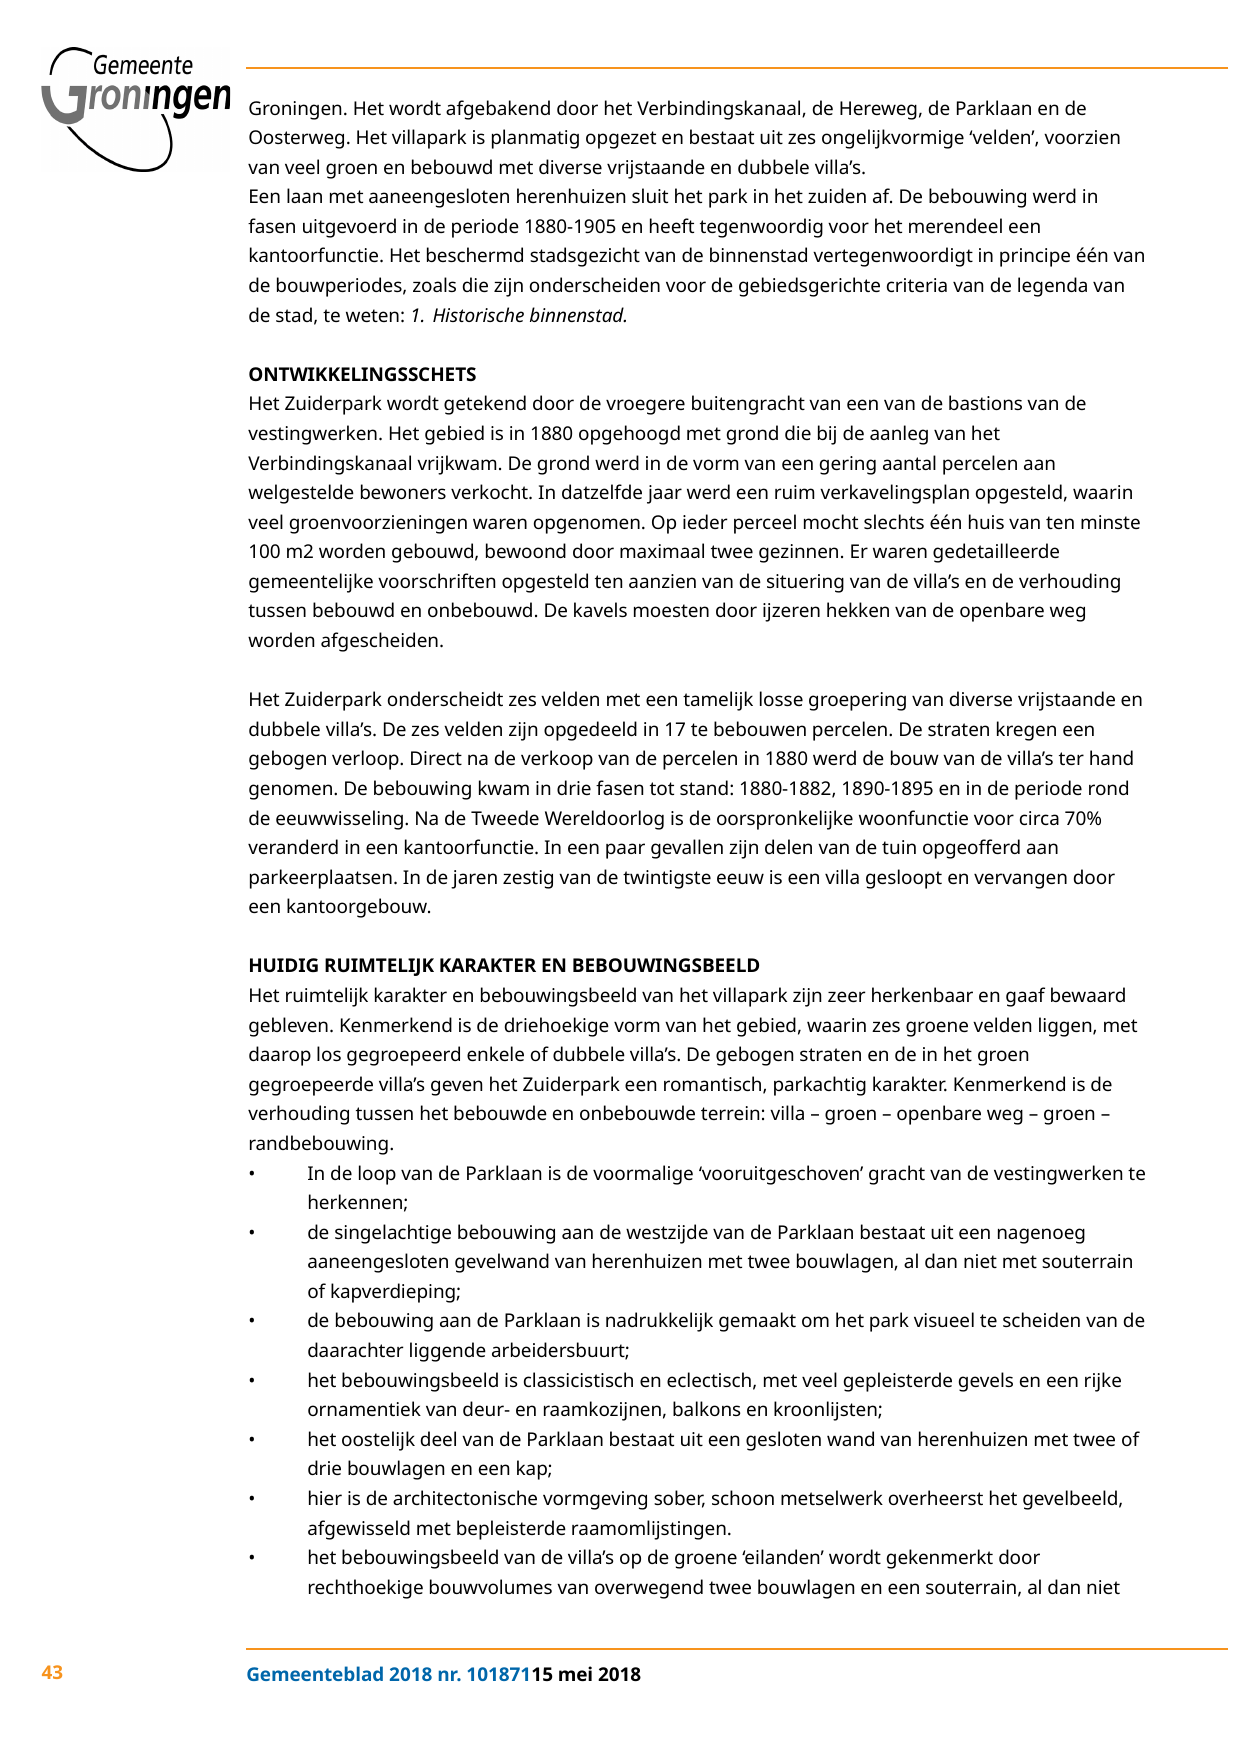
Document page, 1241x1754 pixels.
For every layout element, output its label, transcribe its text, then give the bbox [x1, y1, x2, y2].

text Het Zuiderpark onderscheidt zes velden met een tamelijk losse groepering van diverse vrijstaande en dubbele villa’s. De zes velden zijn opgedeeld in 17 te bebouwen percelen. De straten kregen een gebogen verloop. Direct na de verkoop van de percelen in 1880 werd de bouw van de villa’s ter hand genomen. De bebouwing kwam in drie fasen tot stand: 1880-1882, 1890-1895 en in de periode rond de eeuwwisseling. Na de Tweede Wereldoorlog is de oorspronkelijke woonfunctie voor circa 70% veranderd in een kantoorfunctie. In een paar gevallen zijn delen van de tuin opgeofferd aan parkeerplaatsen. In de jaren zestig van de twintigste eeuw is een villa gesloopt en vervangen door een kantoorgebouw. [248, 686, 1152, 919]
list de bebouwing aan de Parklaan is nadrukkelijk gemaakt om het park visueel te scheiden van de daarachter liggende arbeidersbuurt; [248, 1308, 1152, 1363]
list hier is de architectonische vormgeving sober, schoon metselwerk overheerst het gevelbeeld, afgewisseld met bepleisterde raamomlijstingen. [248, 1485, 1152, 1541]
text Het ruimtelijk karakter en bebouwingsbeeld van het villapark zijn zeer herkenbaar en gaaf bewaard gebleven. Kenmerkend is de driehoekige vorm van het gebied, waarin zes groene velden liggen, met daarop los gegroepeerd enkele of dubbele villa’s. De gebogen straten en de in het groen gegroepeerde villa’s geven het Zuiderpark een romantisch, parkachtig karakter. Kenmerkend is de verhouding tussen het bebouwde en onbebouwde terrein: villa – groen – openbare weg – groen – randbebouwing. [248, 982, 1152, 1156]
text Het Zuiderpark wordt getekend door de vroegere buitengracht van een van de bastions van de vestingwerken. Het gebied is in 1880 opgehoogd met grond die bij de aanleg van het Verbindingskanaal vrijkwam. De grond werd in de vorm van een gering aantal percelen aan welgestelde bewoners verkocht. In datzelfde jaar werd een ruim verkavelingsplan opgesteld, waarin veel groenvoorzieningen waren opgenomen. Op ieder perceel mocht slechts één huis van ten minste 100 m2 worden gebouwd, bewoond door maximaal twee gezinnen. Er waren gedetailleerde gemeentelijke voorschriften opgesteld ten aanzien van de situering van de villa’s en de verhouding tussen bebouwd en onbebouwd. De kavels moesten door ijzeren hekken van de openbare weg worden afgescheiden. [248, 391, 1152, 653]
list het bebouwingsbeeld is classicistisch en eclectisch, met veel gepleisterde gevels en een rijke ornamentiek van deur- en raamkozijnen, balkons en kroonlijsten; [248, 1367, 1152, 1422]
text Groningen. Het wordt afgebakend door het Verbindingskanaal, de Hereweg, de Parklaan en de Oosterweg. Het villapark is planmatig opgezet en bestaat uit zes ongelijkvormige ‘velden’, voorzien van veel groen en bebouwd met diverse vrijstaande en dubbele villa’s. [248, 95, 1152, 180]
picture [41, 47, 231, 172]
list de singelachtige bebouwing aan de westzijde van de Parklaan bestaat uit een nagenoeg aaneengesloten gevelwand van herenhuizen met twee bouwlagen, al dan niet met souterrain of kapverdieping; [248, 1219, 1152, 1304]
text HUIDIG RUIMTELIJK KARAKTER EN BEBOUWINGSBEELD [248, 953, 1152, 978]
list het bebouwingsbeeld van de villa’s op de groene ‘eilanden’ wordt gekenmerkt door rechthoekige bouwvolumes van overwegend twee bouwlagen en een souterrain, al dan niet [248, 1544, 1152, 1600]
text Een laan met aaneengesloten herenhuizen sluit het park in het zuiden af. De bebouwing werd in fasen uitgevoerd in de periode 1880-1905 en heeft tegenwoordig voor het merendeel een kantoorfunctie. Het beschermd stadsgezicht van de binnenstad vertegenwoordigt in principe één van de bouwperiodes, zoals die zijn onderscheiden voor de gebiedsgerichte criteria van de legenda van de stad, te weten: 1. Historische binnenstad. [248, 183, 1152, 328]
list het oostelijk deel van de Parklaan bestaat uit een gesloten wand van herenhuizen met twee of drie bouwlagen en een kap; [248, 1426, 1152, 1481]
text ONTWIKKELINGSSCHETS [248, 361, 1152, 387]
list In de loop van de Parklaan is de voormalige ‘vooruitgeschoven’ gracht van de vestingwerken te herkennen; [248, 1160, 1152, 1215]
